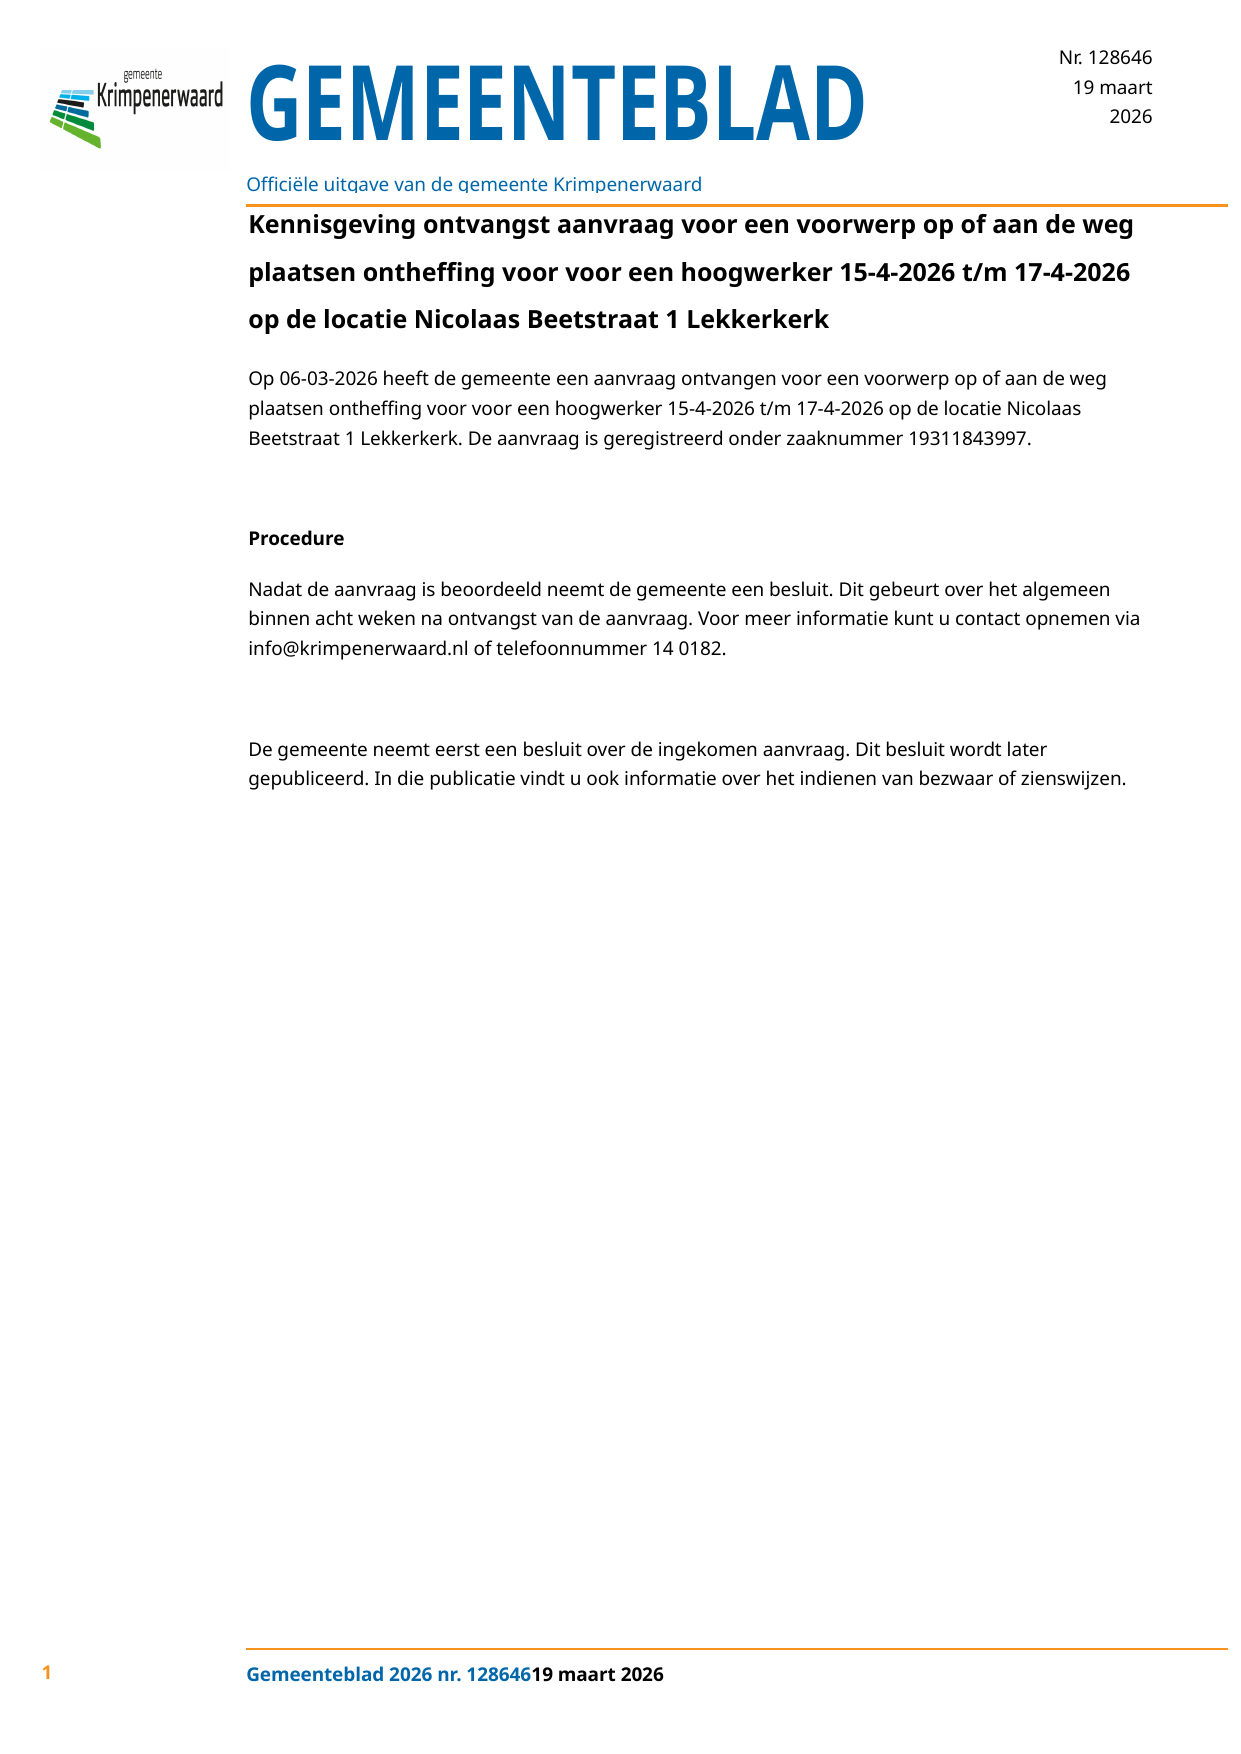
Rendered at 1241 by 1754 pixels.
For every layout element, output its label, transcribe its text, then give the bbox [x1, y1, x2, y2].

text Nadat de aanvraag is beoordeeld neemt de gemeente een besluit. Dit gebeurt over het algemeen binnen acht weken na ontvangst van de aanvraag. Voor meer informatie kunt u contact opnemen via info@krimpenerwaard.nl of telefoonnummer 14 0182. [248, 576, 1152, 661]
text Kennisgeving ontvangst aanvraag voor een voorwerp op of aan de weg plaatsen ontheffing voor voor een hoogwerker 15-4-2026 t/m 17-4-2026 op de locatie Nicolaas Beetstraat 1 Lekkerkerk [248, 207, 1152, 336]
picture [41, 47, 231, 172]
text De gemeente neemt eerst een besluit over de ingekomen aanvraag. Dit besluit wordt later gepubliceerd. In die publicatie vindt u ook informatie over het indienen van bezwaar of zienswijzen. [248, 736, 1152, 791]
text Op 06-03-2026 heeft de gemeente een aanvraag ontvangen voor een voorwerp op of aan de weg plaatsen ontheffing voor voor een hoogwerker 15-4-2026 t/m 17-4-2026 op de locatie Nicolaas Beetstraat 1 Lekkerkerk. De aanvraag is geregistreerd onder zaaknummer 19311843997. [248, 366, 1152, 450]
text Procedure [248, 526, 1152, 551]
